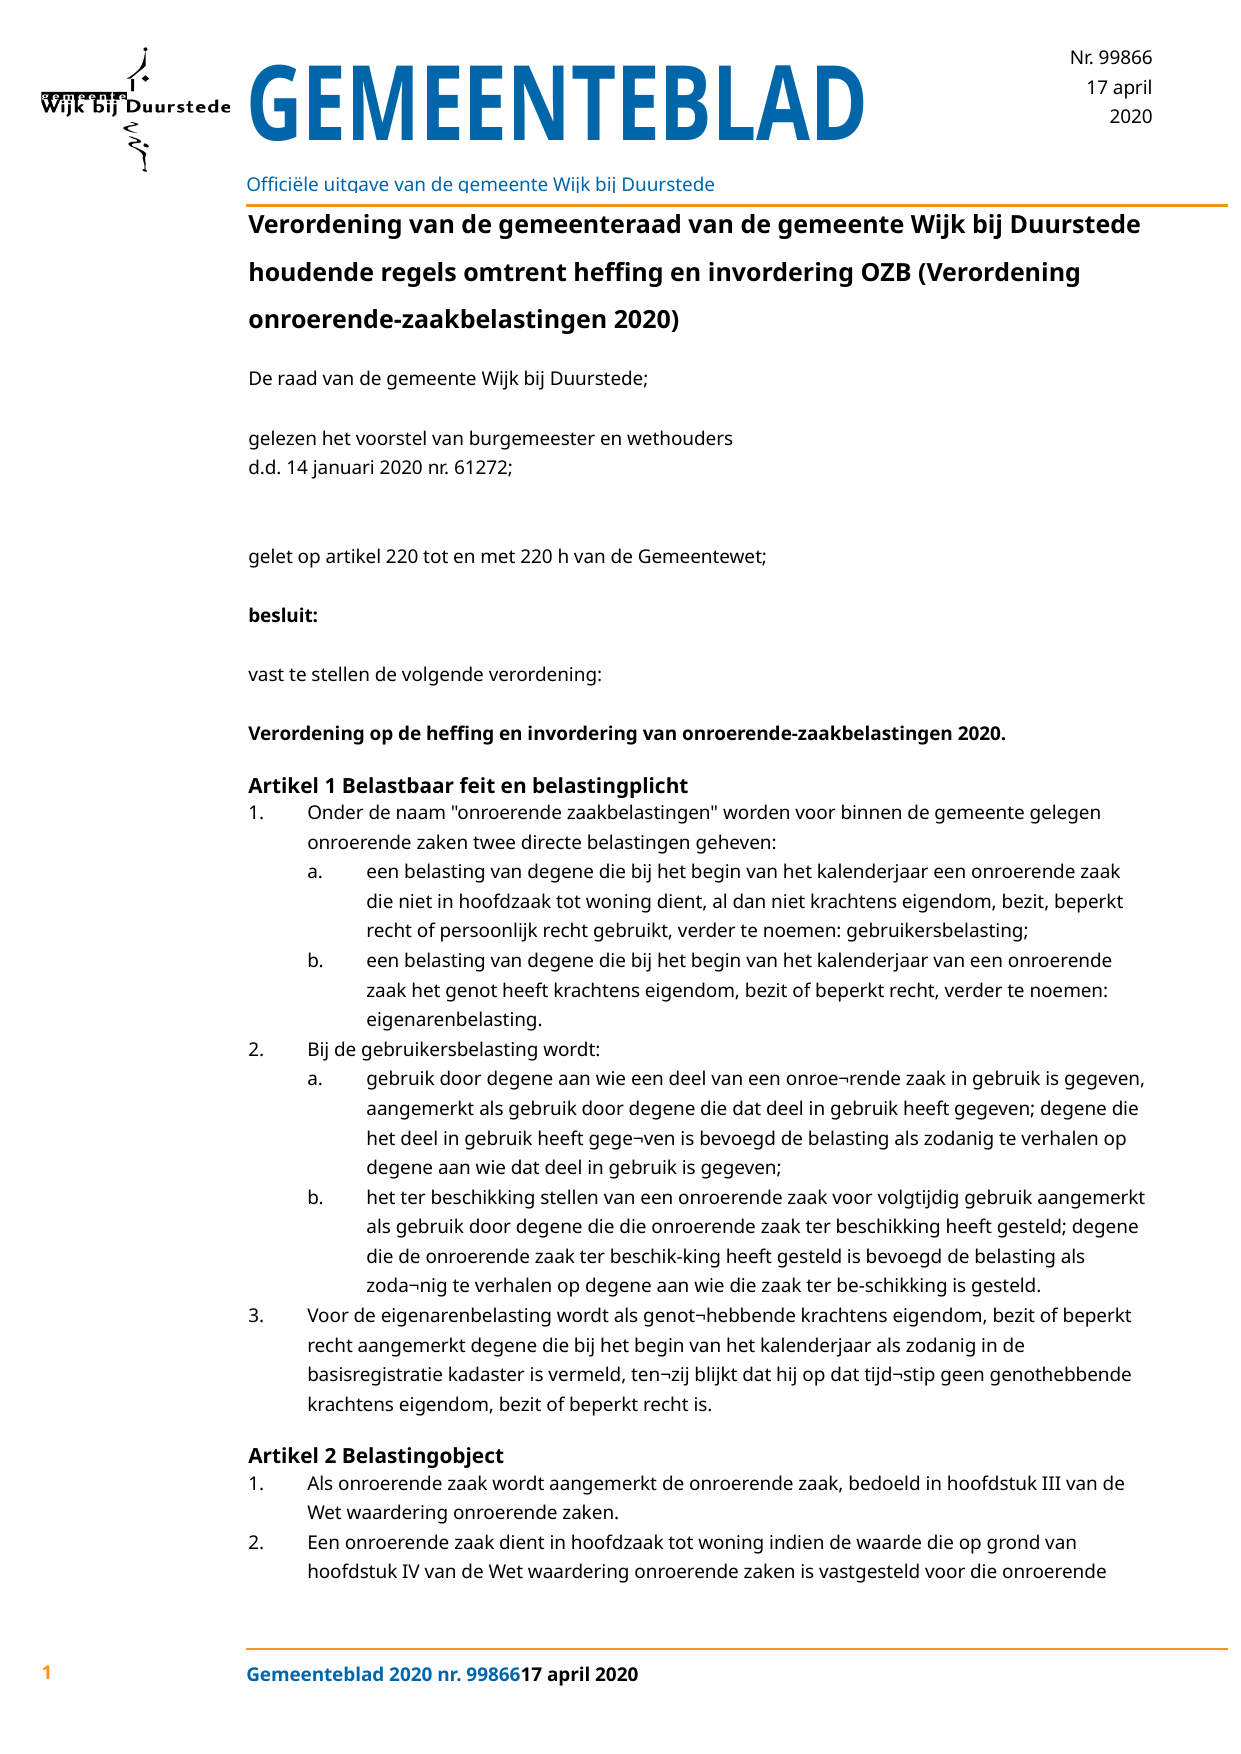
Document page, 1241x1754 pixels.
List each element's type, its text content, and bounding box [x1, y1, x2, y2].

text De raad van de gemeente Wijk bij Duurstede; [248, 366, 1152, 391]
picture [41, 47, 231, 172]
text d.d. 14 januari 2020 nr. 61272; [248, 454, 1152, 480]
text Verordening op de heffing en invordering van onroerende-zaakbelastingen 2020. [248, 721, 1152, 746]
text Artikel 1 Belastbaar feit en belastingplicht [248, 771, 1152, 799]
text gelet op artikel 220 tot en met 220 h van de Gemeentewet; [248, 543, 1152, 569]
list het ter beschikking stellen van een onroerende zaak voor volgtijdig gebruik aangemerkt als gebruik door degene die die onroerende zaak ter beschikking heeft gesteld; degene die de onroerende zaak ter beschik-king heeft gesteld is bevoegd de belasting als zoda¬nig te verhalen op degene aan wie die zaak ter be-schikking is gesteld. [307, 1184, 1152, 1298]
list Voor de eigenarenbelasting wordt als genot¬hebbende krachtens eigendom, bezit of beperkt recht aangemerkt degene die bij het begin van het kalenderjaar als zodanig in de basisregistratie kadaster is vermeld, ten¬zij blijkt dat hij op dat tijd¬stip geen genothebbende krachtens eigendom, bezit of beperkt recht is. [248, 1302, 1152, 1417]
text vast te stellen de volgende verordening: [248, 661, 1152, 687]
list Bij de gebruikersbelasting wordt: [248, 1036, 1152, 1062]
list gebruik door degene aan wie een deel van een onroe¬rende zaak in gebruik is gegeven, aangemerkt als gebruik door degene die dat deel in gebruik heeft gegeven; degene die het deel in gebruik heeft gege¬ven is bevoegd de belasting als zodanig te verhalen op degene aan wie dat deel in gebruik is gegeven; [307, 1066, 1152, 1180]
text Verordening van de gemeenteraad van de gemeente Wijk bij Duurstede houdende regels omtrent heffing en invordering OZB (Verordening onroerende-zaakbelastingen 2020) [248, 207, 1152, 336]
text gelezen het voorstel van burgemeester en wethouders [248, 425, 1152, 450]
list een belasting van degene die bij het begin van het kalenderjaar van een onroerende zaak het genot heeft krachtens eigendom, bezit of beperkt recht, verder te noemen: eigenarenbelasting. [307, 947, 1152, 1032]
list Als onroerende zaak wordt aangemerkt de onroerende zaak, bedoeld in hoofdstuk III van de Wet waardering onroerende zaken. [248, 1470, 1152, 1525]
list Een onroerende zaak dient in hoofdzaak tot woning indien de waarde die op grond van hoofdstuk IV van de Wet waardering onroerende zaken is vastgesteld voor die onroerende [248, 1529, 1152, 1584]
text besluit: [248, 602, 1152, 628]
text Artikel 2 Belastingobject [248, 1441, 1152, 1470]
list een belasting van degene die bij het begin van het kalenderjaar een onroerende zaak die niet in hoofdzaak tot woning dient, al dan niet krachtens eigendom, bezit, beperkt recht of persoonlijk recht gebruikt, verder te noemen: gebruikersbelasting; [307, 858, 1152, 943]
list Onder de naam "onroerende zaakbelastingen" worden voor binnen de gemeente gelegen onroerende zaken twee directe belastingen geheven: [248, 799, 1152, 855]
